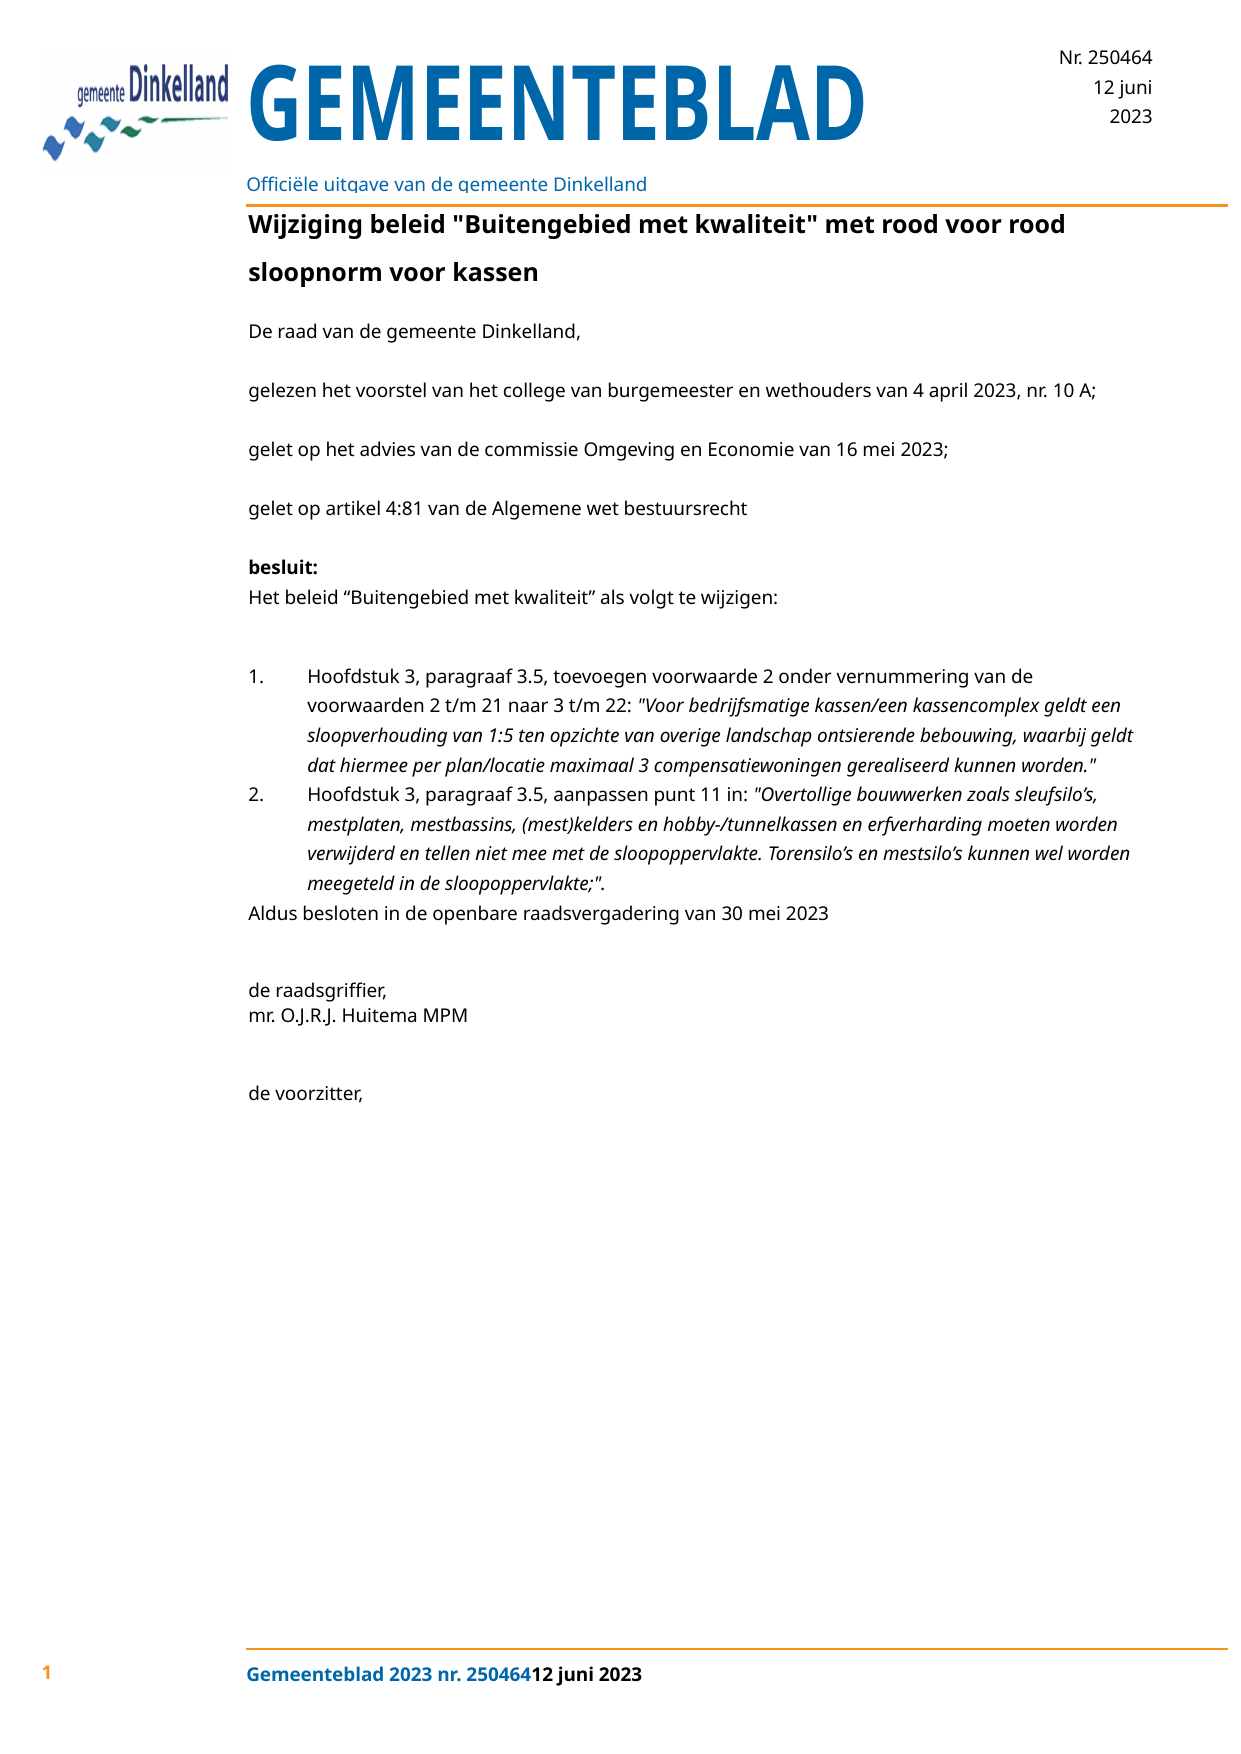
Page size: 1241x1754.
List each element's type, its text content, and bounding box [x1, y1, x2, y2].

text gelet op artikel 4:81 van de Algemene wet bestuursrecht [248, 495, 1152, 521]
list Hoofdstuk 3, paragraaf 3.5, toevoegen voorwaarde 2 onder vernummering van de voorwaarden 2 t/m 21 naar 3 t/m 22: "Voor bedrijfsmatige kassen/een kassencomplex geldt een sloopverhouding van 1:5 ten opzichte van overige landschap ontsierende bebouwing, waarbij geldt dat hiermee per plan/locatie maximaal 3 compensatiewoningen gerealiseerd kunnen worden." [248, 663, 1152, 777]
text gelezen het voorstel van het college van burgemeester en wethouders van 4 april 2023, nr. 10 A; [248, 377, 1152, 403]
text de raadsgriffier, [248, 977, 1152, 1003]
text Het beleid “Buitengebied met kwaliteit” als volgt te wijzigen: [248, 584, 1152, 610]
list Hoofdstuk 3, paragraaf 3.5, aanpassen punt 11 in: "Overtollige bouwwerken zoals sleufsilo’s, mestplaten, mestbassins, (mest)kelders en hobby-/tunnelkassen en erfverharding moeten worden verwijderd en tellen niet mee met de sloopoppervlakte. Torensilo’s en mestsilo’s kunnen wel worden meegeteld in de sloopoppervlakte;". [248, 781, 1152, 896]
text Aldus besloten in de openbare raadsvergadering van 30 mei 2023 [248, 900, 1152, 925]
text gelet op het advies van de commissie Omgeving en Economie van 16 mei 2023; [248, 436, 1152, 462]
text de voorzitter, [248, 1080, 1152, 1106]
text mr. O.J.R.J. Huitema MPM [248, 1003, 1152, 1028]
text De raad van de gemeente Dinkelland, [248, 318, 1152, 344]
text besluit: [248, 554, 1152, 580]
text Wijziging beleid "Buitengebied met kwaliteit" met rood voor rood sloopnorm voor kassen [248, 207, 1152, 288]
picture [41, 47, 231, 172]
